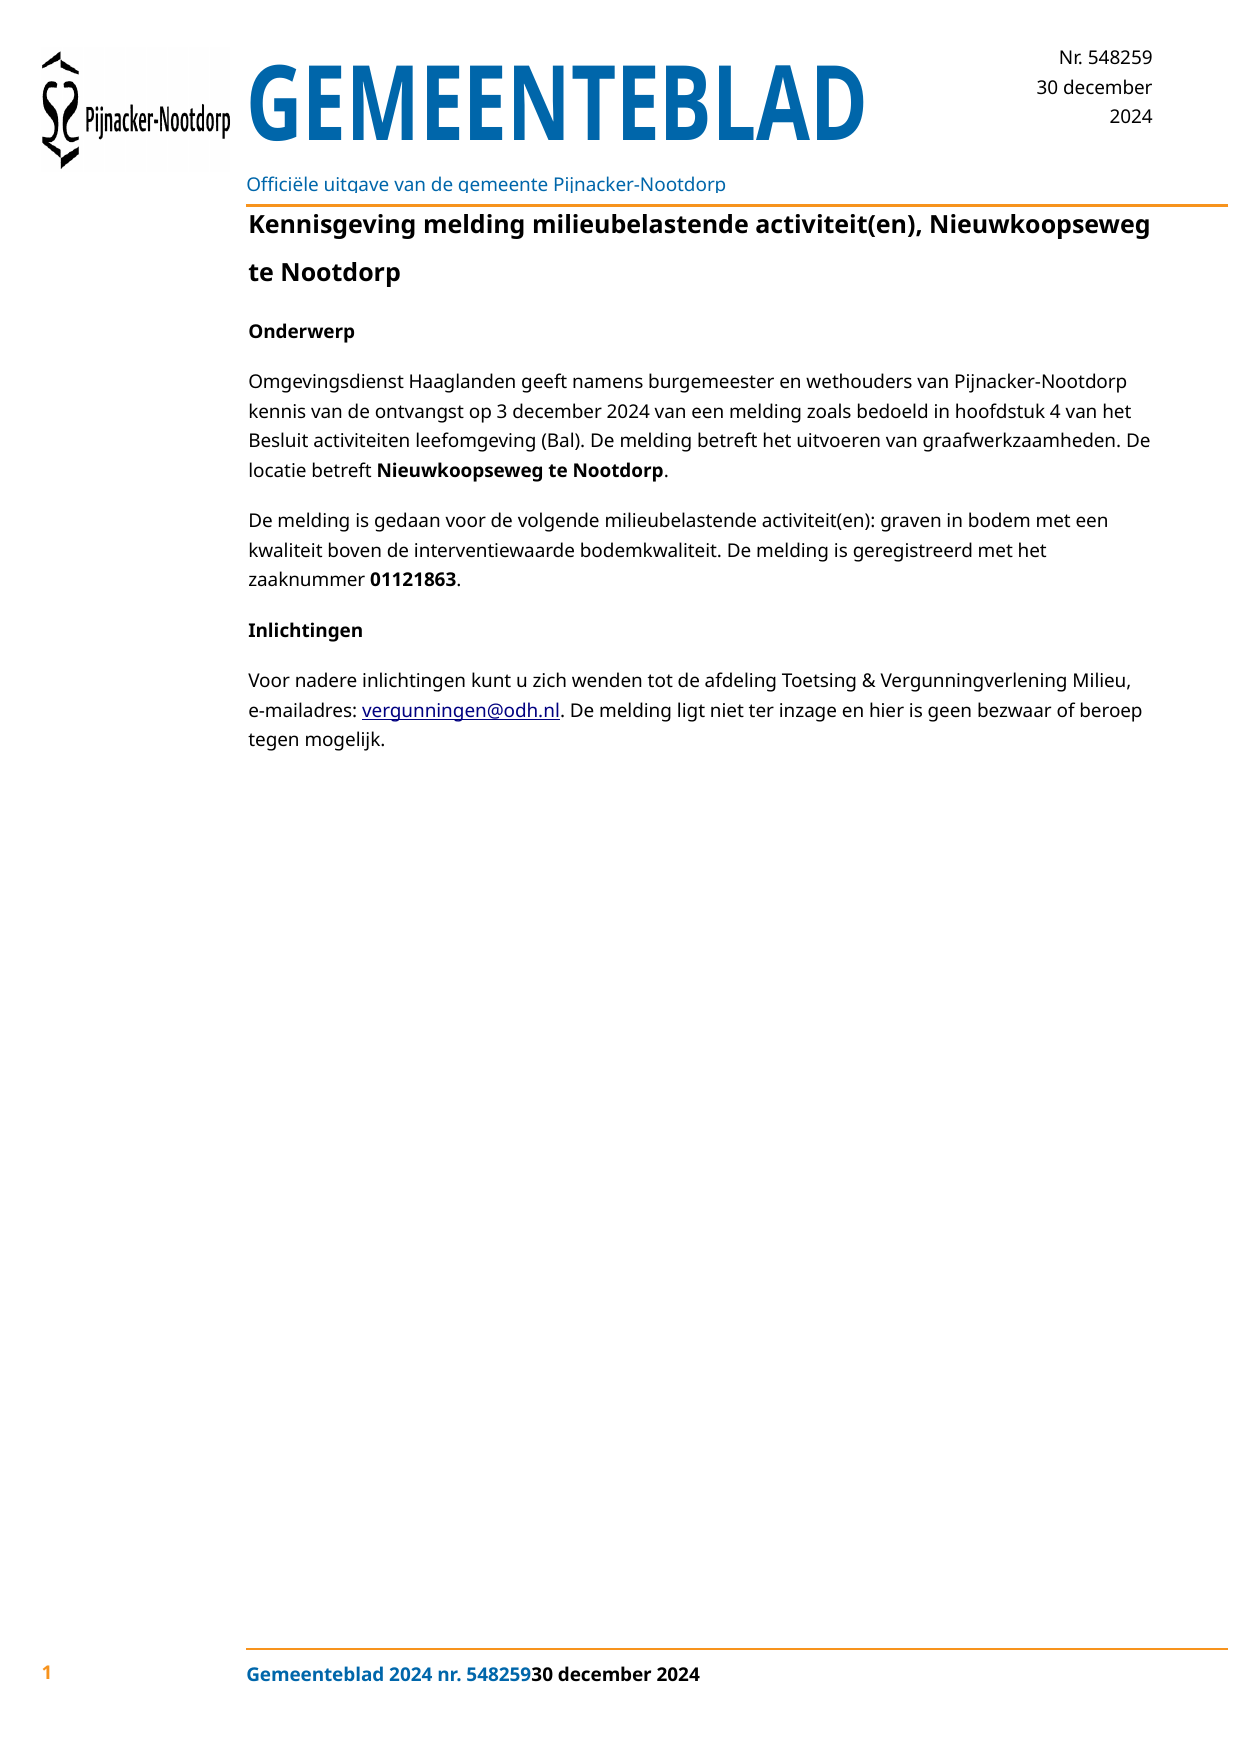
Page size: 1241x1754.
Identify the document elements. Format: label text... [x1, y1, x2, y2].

text Onderwerp [248, 318, 1152, 344]
text De melding is gedaan voor de volgende milieubelastende activiteit(en): graven in bodem met een kwaliteit boven de interventiewaarde bodemkwaliteit. De melding is geregistreerd met het zaaknummer 01121863. [248, 507, 1152, 592]
picture [41, 47, 231, 172]
text Omgevingsdienst Haaglanden geeft namens burgemeester en wethouders van Pijnacker-Nootdorp kennis van de ontvangst op 3 december 2024 van een melding zoals bedoeld in hoofdstuk 4 van het Besluit activiteiten leefomgeving (Bal). De melding betreft het uitvoeren van graafwerkzaamheden. De locatie betreft Nieuwkoopseweg te Nootdorp. [248, 368, 1152, 483]
text Inlichtingen [248, 617, 1152, 643]
text Kennisgeving melding milieubelastende activiteit(en), Nieuwkoopseweg te Nootdorp [248, 207, 1152, 288]
text Voor nadere inlichtingen kunt u zich wenden tot de afdeling Toetsing & Vergunningverlening Milieu, e-mailadres: vergunningen@odh.nl. De melding ligt niet ter inzage en hier is geen bezwaar of beroep tegen mogelijk. [248, 667, 1152, 752]
